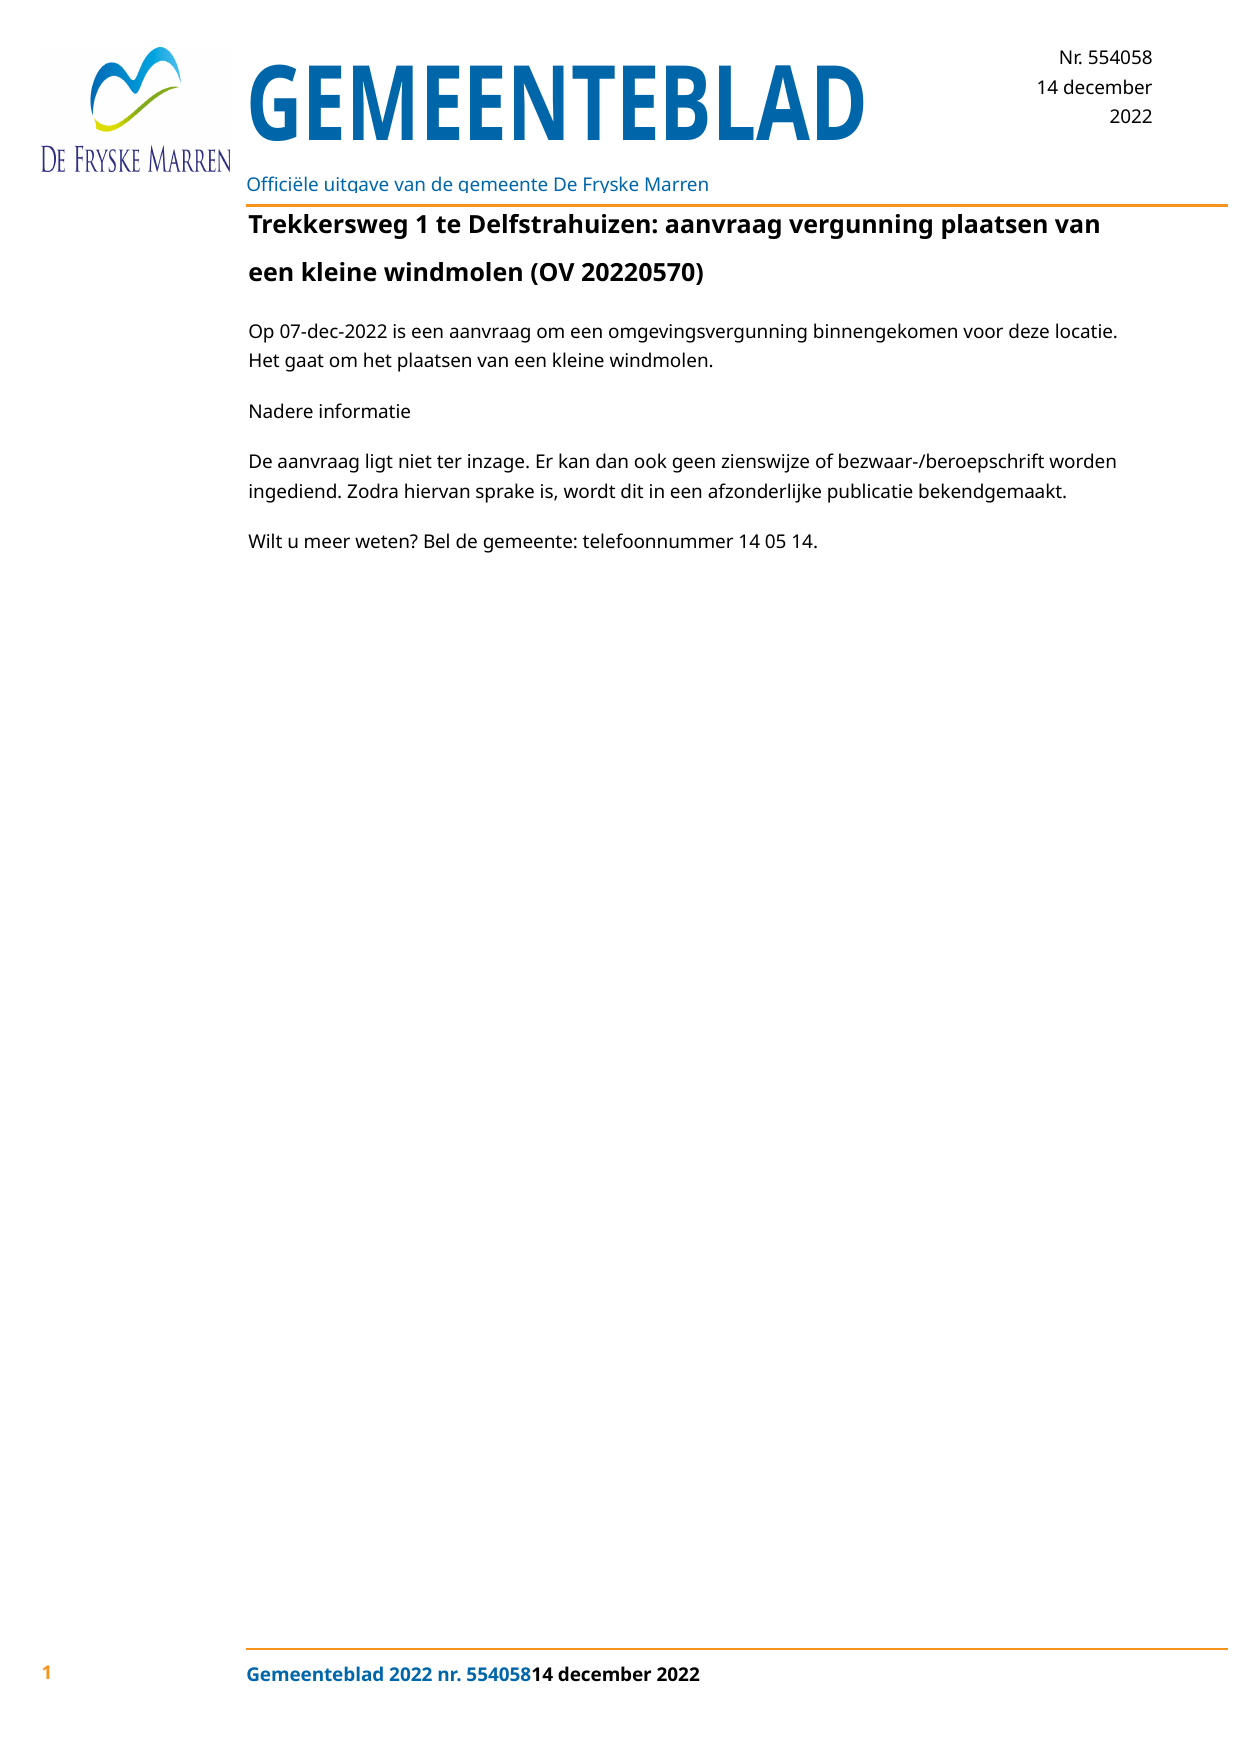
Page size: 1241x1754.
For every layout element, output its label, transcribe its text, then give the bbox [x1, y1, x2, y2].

text Wilt u meer weten? Bel de gemeente: telefoonnummer 14 05 14. [248, 528, 1152, 554]
text Trekkersweg 1 te Delfstrahuizen: aanvraag vergunning plaatsen van een kleine windmolen (OV 20220570) [248, 207, 1152, 288]
text De aanvraag ligt niet ter inzage. Er kan dan ook geen zienswijze of bezwaar-/beroepschrift worden ingediend. Zodra hiervan sprake is, wordt dit in een afzonderlijke publicatie bekendgemaakt. [248, 448, 1152, 504]
text Nadere informatie [248, 398, 1152, 424]
picture [41, 47, 231, 172]
text Op 07-dec-2022 is een aanvraag om een omgevingsvergunning binnengekomen voor deze locatie. Het gaat om het plaatsen van een kleine windmolen. [248, 318, 1152, 373]
